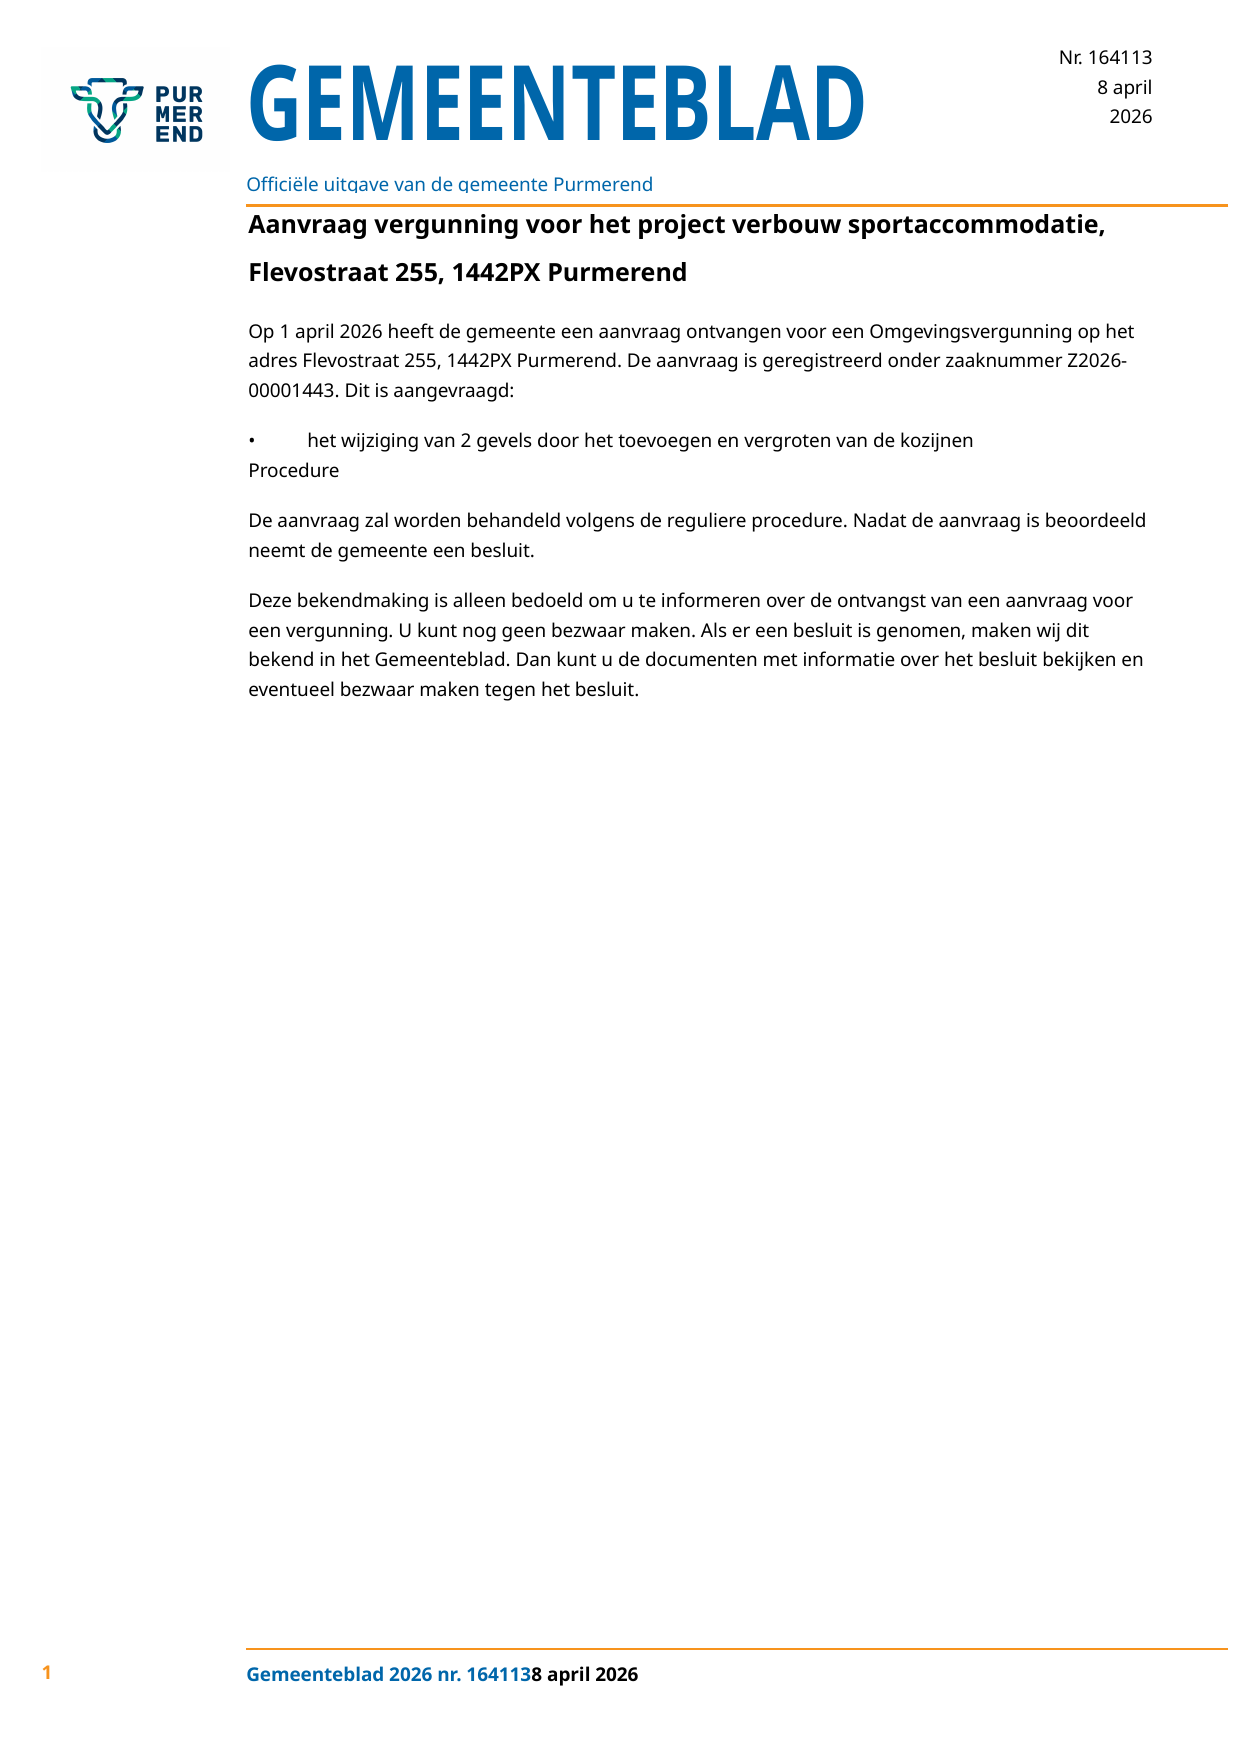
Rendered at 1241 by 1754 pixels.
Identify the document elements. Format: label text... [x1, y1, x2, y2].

text Op 1 april 2026 heeft de gemeente een aanvraag ontvangen voor een Omgevingsvergunning op het adres Flevostraat 255, 1442PX Purmerend. De aanvraag is geregistreerd onder zaaknummer Z2026-00001443. Dit is aangevraagd: [248, 318, 1152, 403]
list het wijziging van 2 gevels door het toevoegen en vergroten van de kozijnen [248, 427, 1152, 453]
text Deze bekendmaking is alleen bedoeld om u te informeren over de ontvangst van een aanvraag voor een vergunning. U kunt nog geen bezwaar maken. Als er een besluit is genomen, maken wij dit bekend in het Gemeenteblad. Dan kunt u de documenten met informatie over het besluit bekijken en eventueel bezwaar maken tegen het besluit. [248, 587, 1152, 702]
text Aanvraag vergunning voor het project verbouw sportaccommodatie, Flevostraat 255, 1442PX Purmerend [248, 207, 1152, 288]
picture [41, 47, 231, 172]
text Procedure [248, 457, 1152, 483]
text De aanvraag zal worden behandeld volgens de reguliere procedure. Nadat de aanvraag is beoordeeld neemt de gemeente een besluit. [248, 507, 1152, 563]
